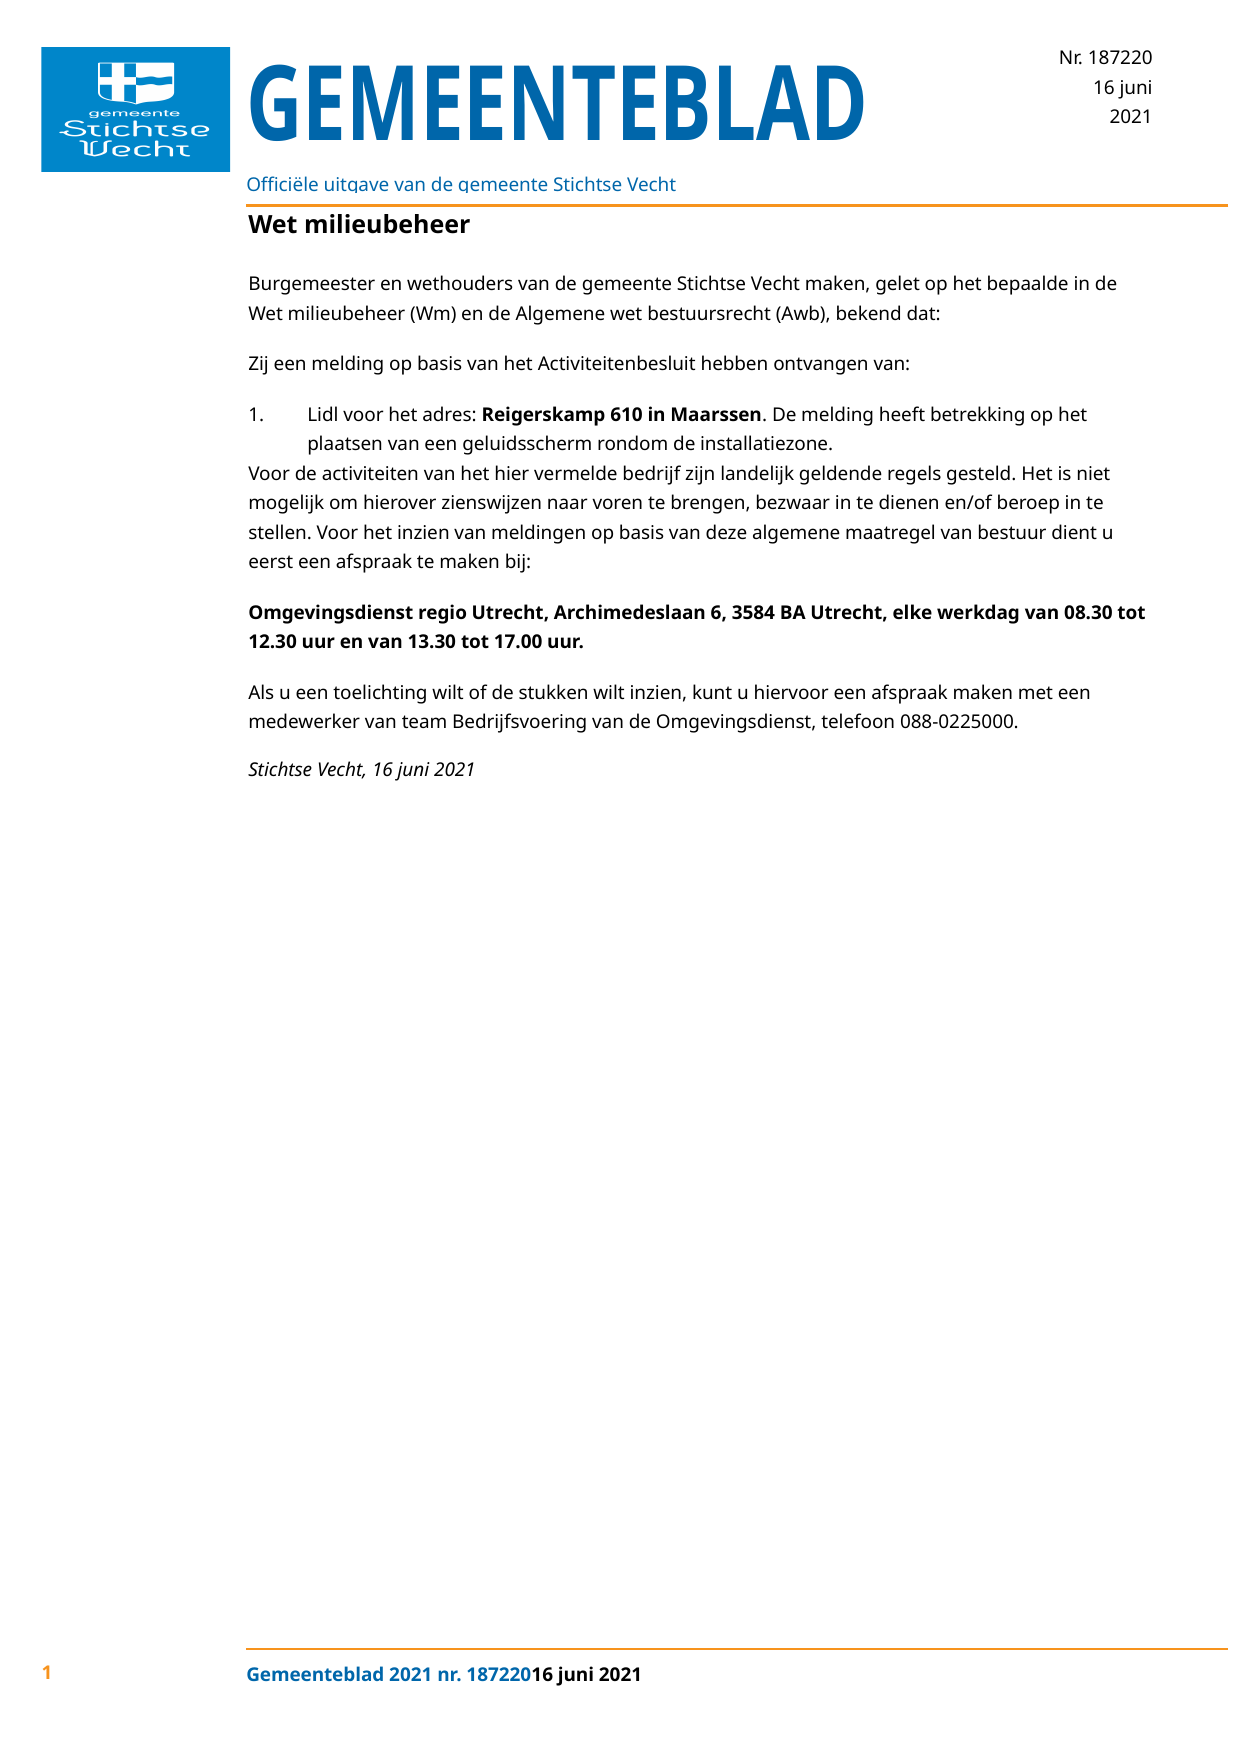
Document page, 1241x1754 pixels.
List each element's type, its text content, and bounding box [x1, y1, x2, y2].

text Zij een melding op basis van het Activiteitenbesluit hebben ontvangen van: [248, 350, 1152, 376]
text Burgemeester en wethouders van de gemeente Stichtse Vecht maken, gelet op het bepaalde in de Wet milieubeheer (Wm) en de Algemene wet bestuursrecht (Awb), bekend dat: [248, 270, 1152, 326]
picture [99, 63, 135, 101]
text Voor de activiteiten van het hier vermelde bedrijf zijn landelijk geldende regels gesteld. Het is niet mogelijk om hierover zienswijzen naar voren te brengen, bezwaar in te dienen en/of beroep in te stellen. Voor het inzien van meldingen op basis van deze algemene maatregel van bestuur dient u eerst een afspraak te maken bij: [248, 460, 1152, 574]
text Wet milieubeheer [248, 207, 1152, 241]
picture [137, 63, 174, 103]
list Lidl voor het adres: Reigerskamp 610 in Maarssen. De melding heeft betrekking op het plaatsen van een geluidsscherm rondom de installatiezone. [248, 401, 1152, 456]
text Omgevingsdienst regio Utrecht, Archimedeslaan 6, 3584 BA Utrecht, elke werkdag van 08.30 tot 12.30 uur en van 13.30 tot 17.00 uur. [248, 599, 1152, 654]
text Als u een toelichting wilt of de stukken wilt inzien, kunt u hiervoor een afspraak maken met een medewerker van team Bedrijfsvoering van de Omgevingsdienst, telefoon 088-0225000. [248, 679, 1152, 734]
text Stichtse Vecht, 16 juni 2021 [248, 756, 1152, 782]
